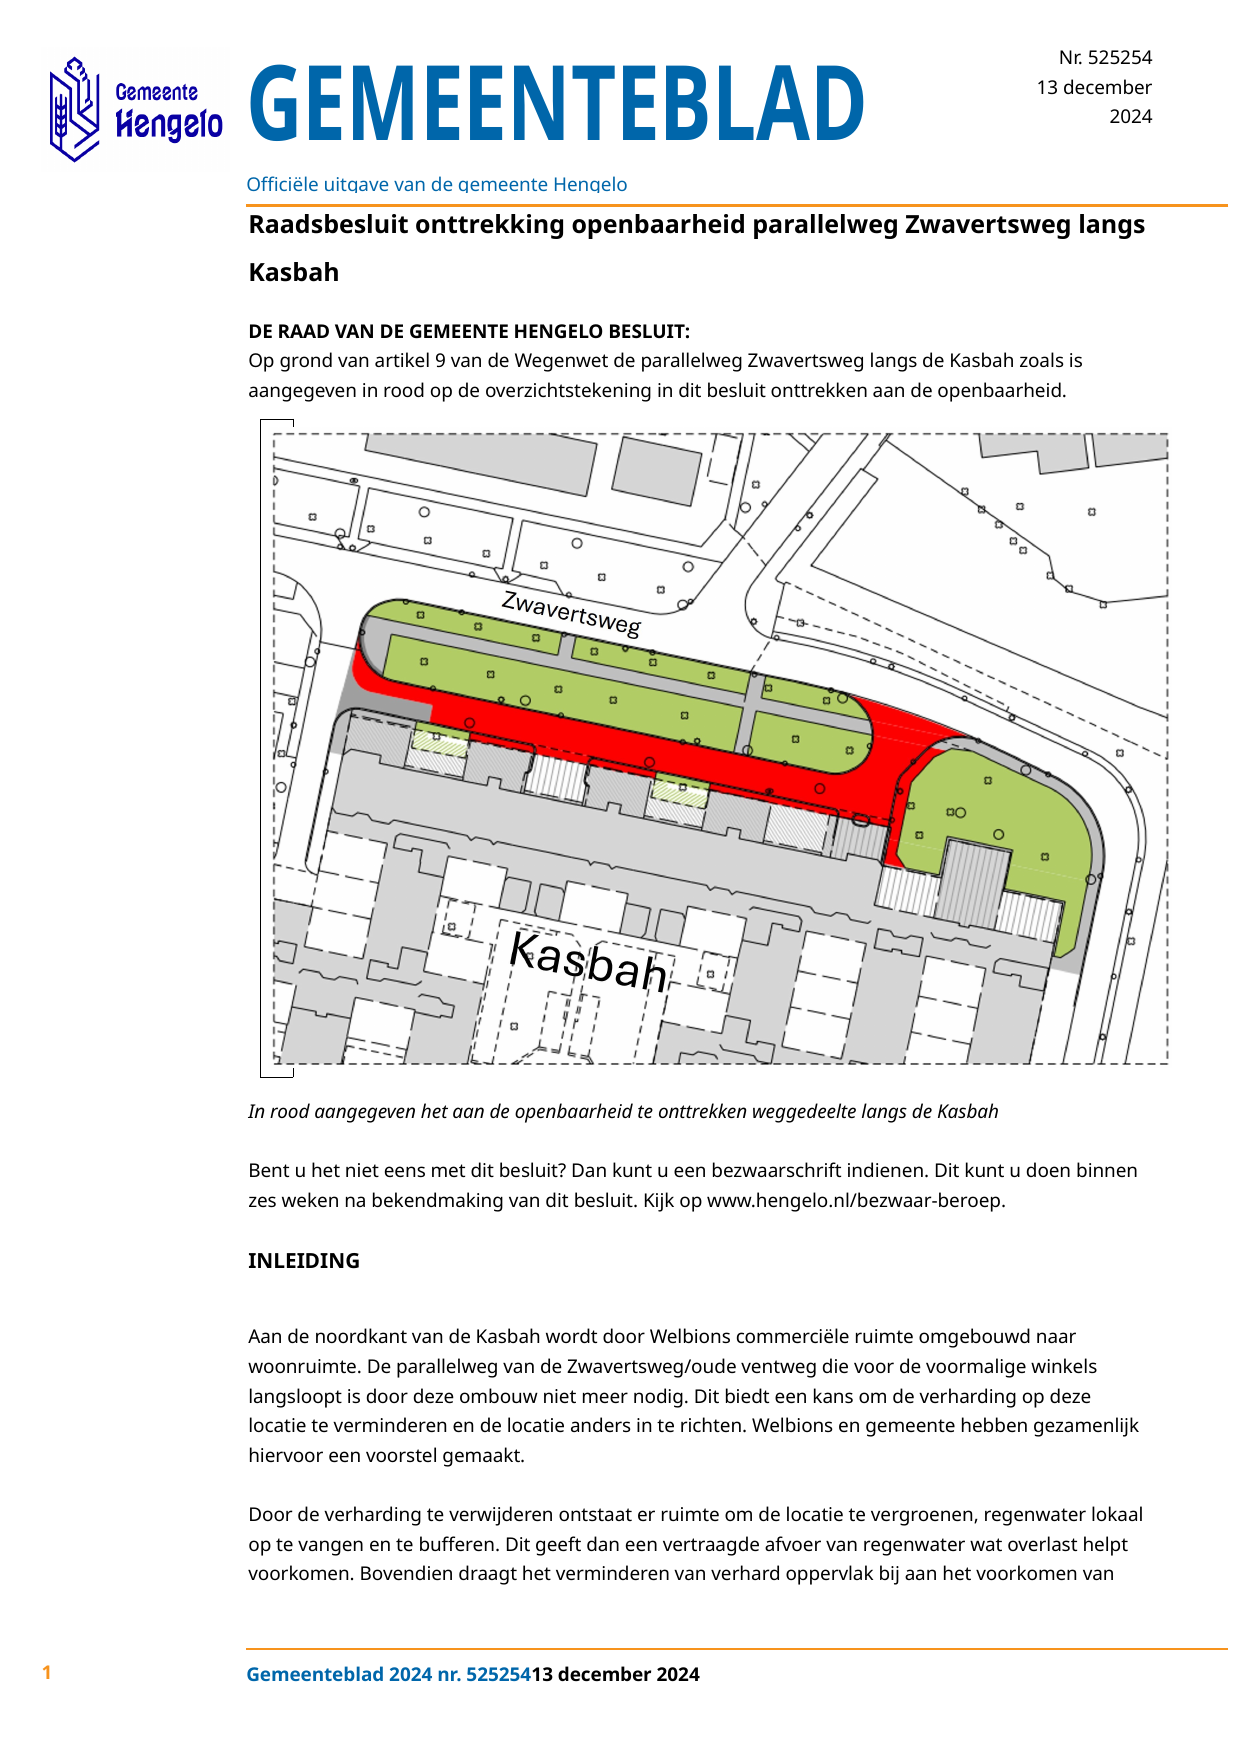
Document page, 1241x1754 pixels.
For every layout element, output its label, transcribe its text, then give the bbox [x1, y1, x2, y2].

text Door de verharding te verwijderen ontstaat er ruimte om de locatie te vergroenen, regenwater lokaal op te vangen en te bufferen. Dit geeft dan een vertraagde afvoer van regenwater wat overlast helpt voorkomen. Bovendien draagt het verminderen van verhard oppervlak bij aan het voorkomen van [248, 1501, 1152, 1586]
text Aan de noordkant van de Kasbah wordt door Welbions commerciële ruimte omgebouwd naar woonruimte. De parallelweg van de Zwavertsweg/oude ventweg die voor de voormalige winkels langsloopt is door deze ombouw niet meer nodig. Dit biedt een kans om de verharding op deze locatie te verminderen en de locatie anders in te richten. Welbions en gemeente hebben gezamenlijk hiervoor een voorstel gemaakt. [248, 1324, 1152, 1468]
text DE RAAD VAN DE GEMEENTE HENGELO BESLUIT: [248, 318, 1152, 344]
picture [41, 47, 231, 172]
text Op grond van artikel 9 van de Wegenwet de parallelweg Zwavertsweg langs de Kasbah zoals is aangegeven in rood op de overzichtstekening in dit besluit onttrekken aan de openbaarheid. [248, 347, 1152, 403]
text In rood aangegeven het aan de openbaarheid te onttrekken weggedeelte langs de Kasbah [248, 1098, 1152, 1124]
text INLEIDING [248, 1246, 1152, 1274]
picture [268, 427, 1173, 1068]
text Bent u het niet eens met dit besluit? Dan kunt u een bezwaarschrift indienen. Dit kunt u doen binnen zes weken na bekendmaking van dit besluit. Kijk op www.hengelo.nl/bezwaar-beroep. [248, 1157, 1152, 1212]
text Raadsbesluit onttrekking openbaarheid parallelweg Zwavertsweg langs Kasbah [248, 207, 1152, 288]
